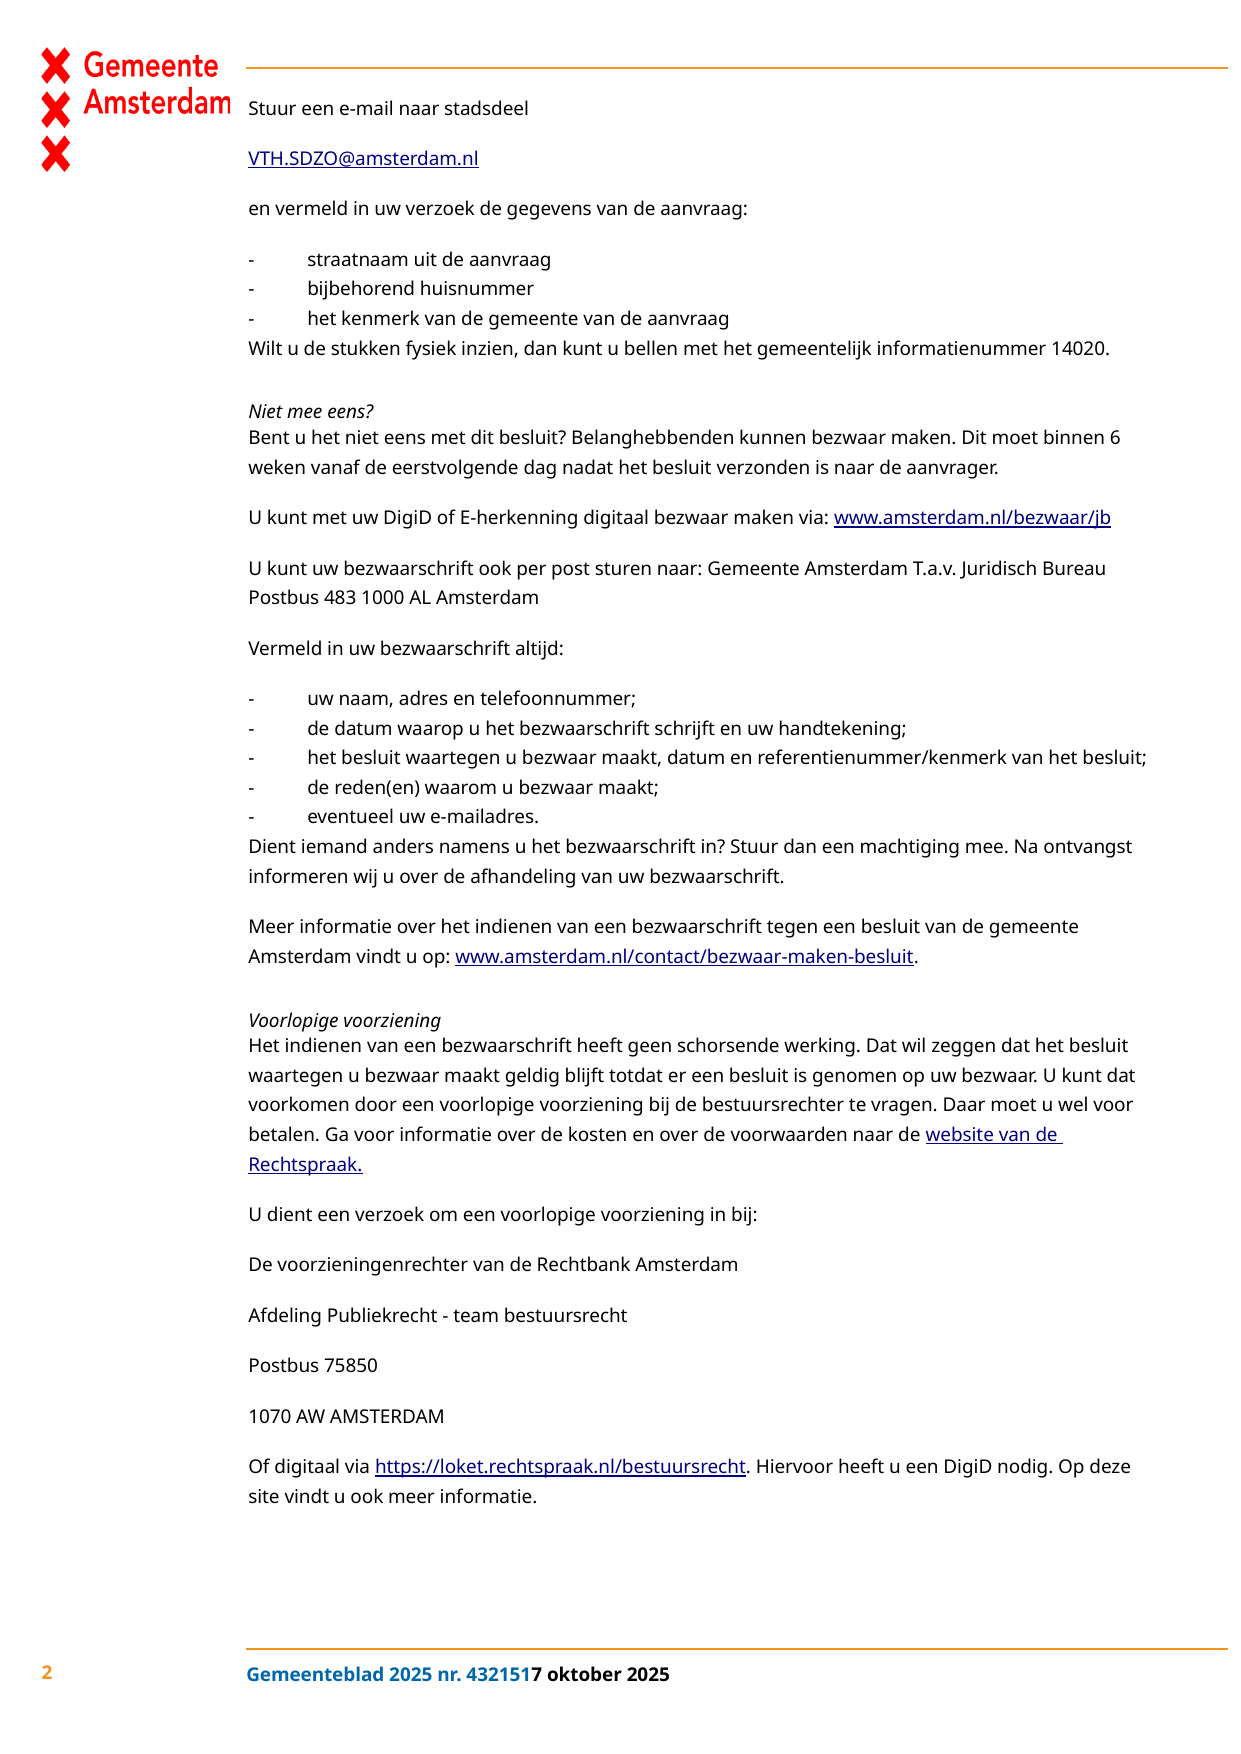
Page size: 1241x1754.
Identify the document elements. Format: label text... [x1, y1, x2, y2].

list straatnaam uit de aanvraag [248, 246, 1152, 272]
text VTH.SDZO@amsterdam.nl [248, 145, 1152, 171]
text Wilt u de stukken fysiek inzien, dan kunt u bellen met het gemeentelijk informatienummer 14020. [248, 335, 1152, 361]
text Dient iemand anders namens u het bezwaarschrift in? Stuur dan een machtiging mee. Na ontvangst informeren wij u over de afhandeling van uw bezwaarschrift. [248, 833, 1152, 888]
text Vermeld in uw bezwaarschrift altijd: [248, 635, 1152, 661]
text U dient een verzoek om een voorlopige voorziening in bij: [248, 1201, 1152, 1227]
text U kunt uw bezwaarschrift ook per post sturen naar: Gemeente Amsterdam T.a.v. Juridisch Bureau Postbus 483 1000 AL Amsterdam [248, 555, 1152, 610]
text Of digitaal via https://loket.rechtspraak.nl/bestuursrecht. Hiervoor heeft u een DigiD nodig. Op deze site vindt u ook meer informatie. [248, 1453, 1152, 1509]
text Bent u het niet eens met dit besluit? Belanghebbenden kunnen bezwaar maken. Dit moet binnen 6 weken vanaf de eerstvolgende dag nadat het besluit verzonden is naar de aanvrager. [248, 424, 1152, 480]
list eventueel uw e-mailadres. [248, 804, 1152, 829]
text De voorzieningenrechter van de Rechtbank Amsterdam [248, 1252, 1152, 1277]
text Voorlopige voorziening [248, 1007, 1152, 1032]
text Het indienen van een bezwaarschrift heeft geen schorsende werking. Dat wil zeggen dat het besluit waartegen u bezwaar maakt geldig blijft totdat er een besluit is genomen op uw bezwaar. U kunt dat voorkomen door een voorlopige voorziening bij de bestuursrechter te vragen. Daar moet u wel voor betalen. Ga voor informatie over de kosten en over de voorwaarden naar de website van de Rechtspraak. [248, 1032, 1152, 1177]
text Niet mee eens? [248, 399, 1152, 424]
text Meer informatie over het indienen van een bezwaarschrift tegen een besluit van de gemeente Amsterdam vindt u op: www.amsterdam.nl/contact/bezwaar-maken-besluit. [248, 913, 1152, 968]
list bijbehorend huisnummer [248, 276, 1152, 301]
list het besluit waartegen u bezwaar maakt, datum en referentienummer/kenmerk van het besluit; [248, 744, 1152, 770]
list de reden(en) waarom u bezwaar maakt; [248, 774, 1152, 800]
text en vermeld in uw verzoek de gegevens van de aanvraag: [248, 196, 1152, 221]
list de datum waarop u het bezwaarschrift schrijft en uw handtekening; [248, 715, 1152, 741]
text Postbus 75850 [248, 1352, 1152, 1378]
list uw naam, adres en telefoonnummer; [248, 685, 1152, 711]
text 1070 AW AMSTERDAM [248, 1403, 1152, 1429]
list het kenmerk van de gemeente van de aanvraag [248, 305, 1152, 331]
picture [41, 47, 231, 172]
text U kunt met uw DigiD of E-herkenning digitaal bezwaar maken via: www.amsterdam.nl/bezwaar/jb [248, 504, 1152, 530]
text Stuur een e-mail naar stadsdeel [248, 95, 1152, 121]
text Afdeling Publiekrecht - team bestuursrecht [248, 1302, 1152, 1328]
